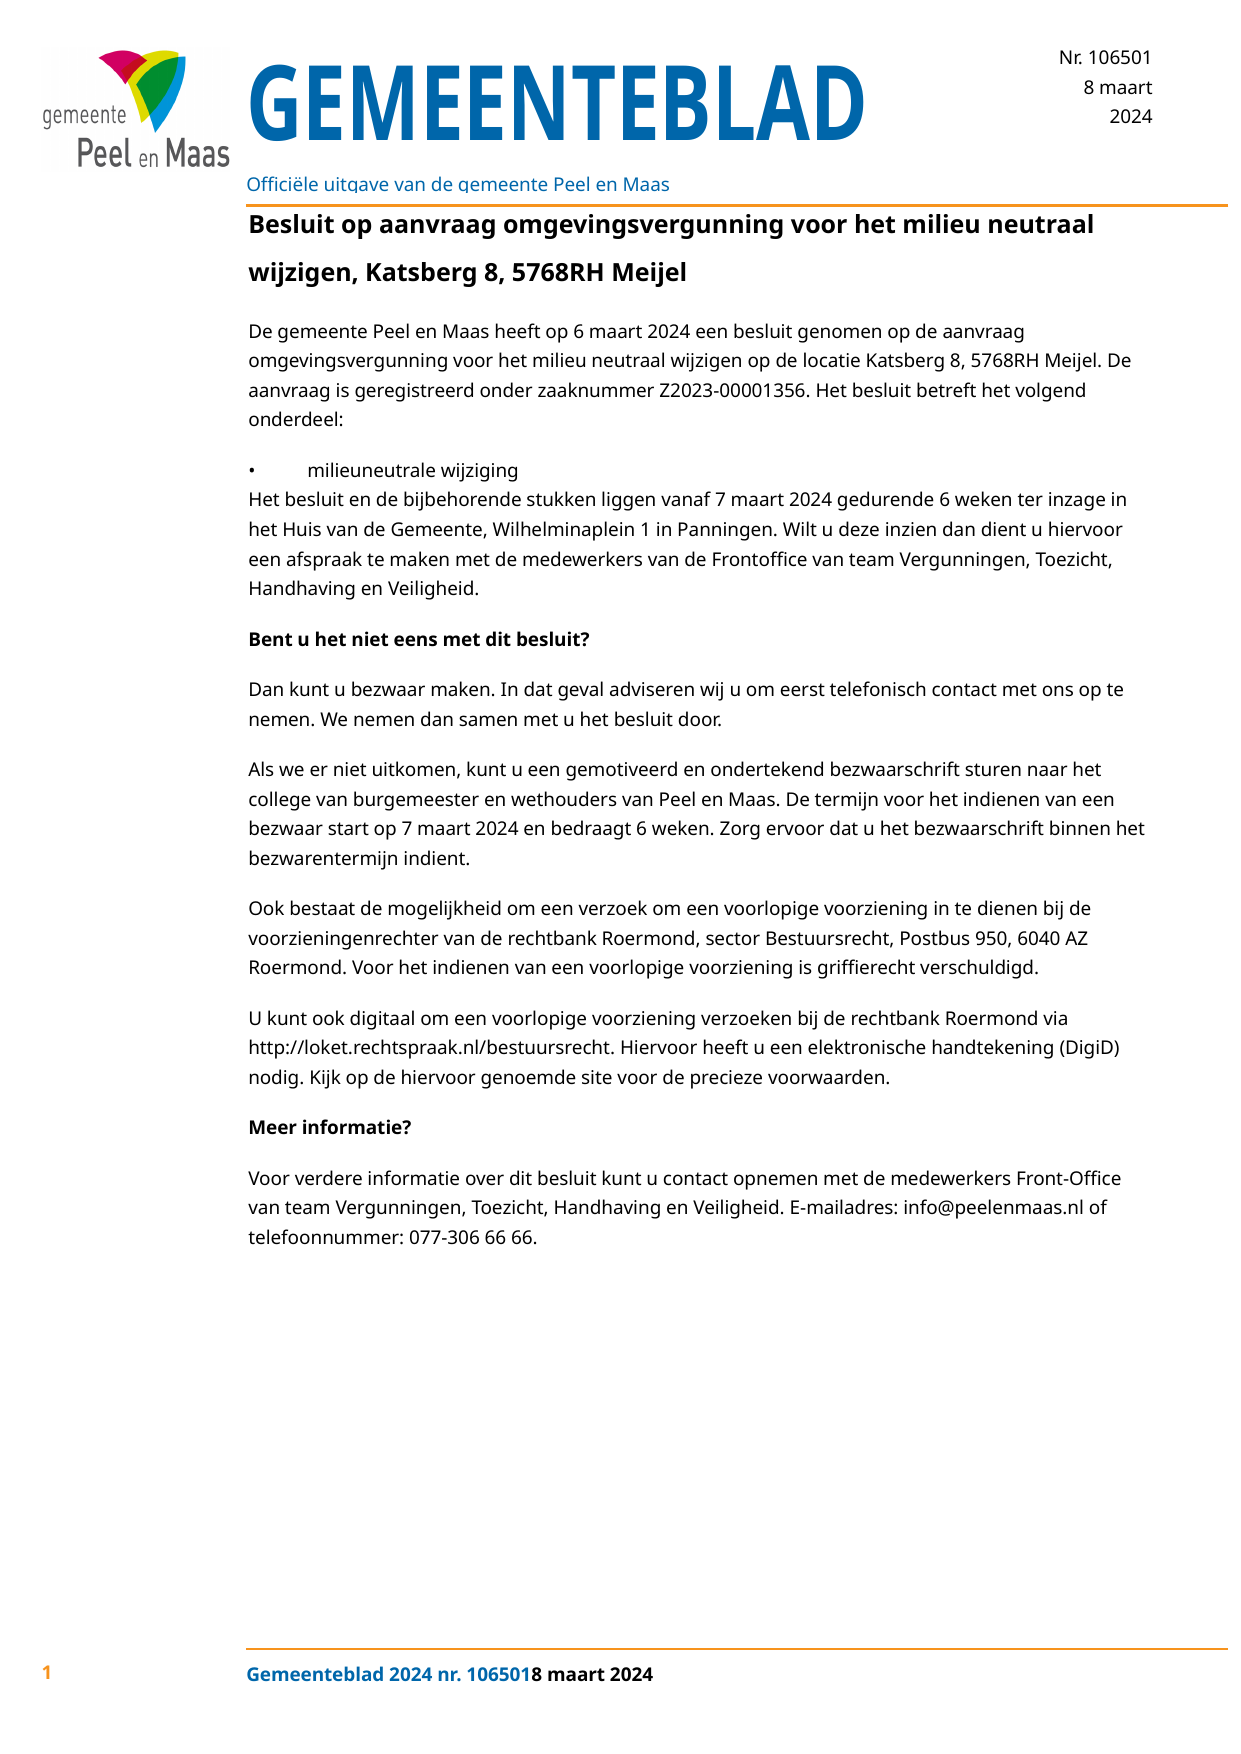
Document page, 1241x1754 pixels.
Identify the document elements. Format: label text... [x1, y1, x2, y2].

text Bent u het niet eens met dit besluit? [248, 626, 1152, 652]
text Ook bestaat de mogelijkheid om een verzoek om een voorlopige voorziening in te dienen bij de voorzieningenrechter van de rechtbank Roermond, sector Bestuursrecht, Postbus 950, 6040 AZ Roermond. Voor het indienen van een voorlopige voorziening is griffierecht verschuldigd. [248, 895, 1152, 980]
list milieuneutrale wijziging [248, 457, 1152, 483]
text Dan kunt u bezwaar maken. In dat geval adviseren wij u om eerst telefonisch contact met ons op te nemen. We nemen dan samen met u het besluit door. [248, 676, 1152, 732]
text De gemeente Peel en Maas heeft op 6 maart 2024 een besluit genomen op de aanvraag omgevingsvergunning voor het milieu neutraal wijzigen op de locatie Katsberg 8, 5768RH Meijel. De aanvraag is geregistreerd onder zaaknummer Z2023-00001356. Het besluit betreft het volgend onderdeel: [248, 318, 1152, 432]
text Meer informatie? [248, 1114, 1152, 1140]
text Als we er niet uitkomen, kunt u een gemotiveerd en ondertekend bezwaarschrift sturen naar het college van burgemeester en wethouders van Peel en Maas. De termijn voor het indienen van een bezwaar start op 7 maart 2024 en bedraagt 6 weken. Zorg ervoor dat u het bezwaarschrift binnen het bezwarentermijn indient. [248, 756, 1152, 871]
text Besluit op aanvraag omgevingsvergunning voor het milieu neutraal wijzigen, Katsberg 8, 5768RH Meijel [248, 207, 1152, 288]
text Het besluit en de bijbehorende stukken liggen vanaf 7 maart 2024 gedurende 6 weken ter inzage in het Huis van de Gemeente, Wilhelminaplein 1 in Panningen. Wilt u deze inzien dan dient u hiervoor een afspraak te maken met de medewerkers van de Frontoffice van team Vergunningen, Toezicht, Handhaving en Veiligheid. [248, 487, 1152, 601]
text U kunt ook digitaal om een voorlopige voorziening verzoeken bij de rechtbank Roermond via http://loket.rechtspraak.nl/bestuursrecht. Hiervoor heeft u een elektronische handtekening (DigiD) nodig. Kijk op de hiervoor genoemde site voor de precieze voorwaarden. [248, 1005, 1152, 1090]
picture [41, 47, 231, 172]
text Voor verdere informatie over dit besluit kunt u contact opnemen met de medewerkers Front-Office van team Vergunningen, Toezicht, Handhaving en Veiligheid. E-mailadres: info@peelenmaas.nl of telefoonnummer: 077-306 66 66. [248, 1165, 1152, 1250]
